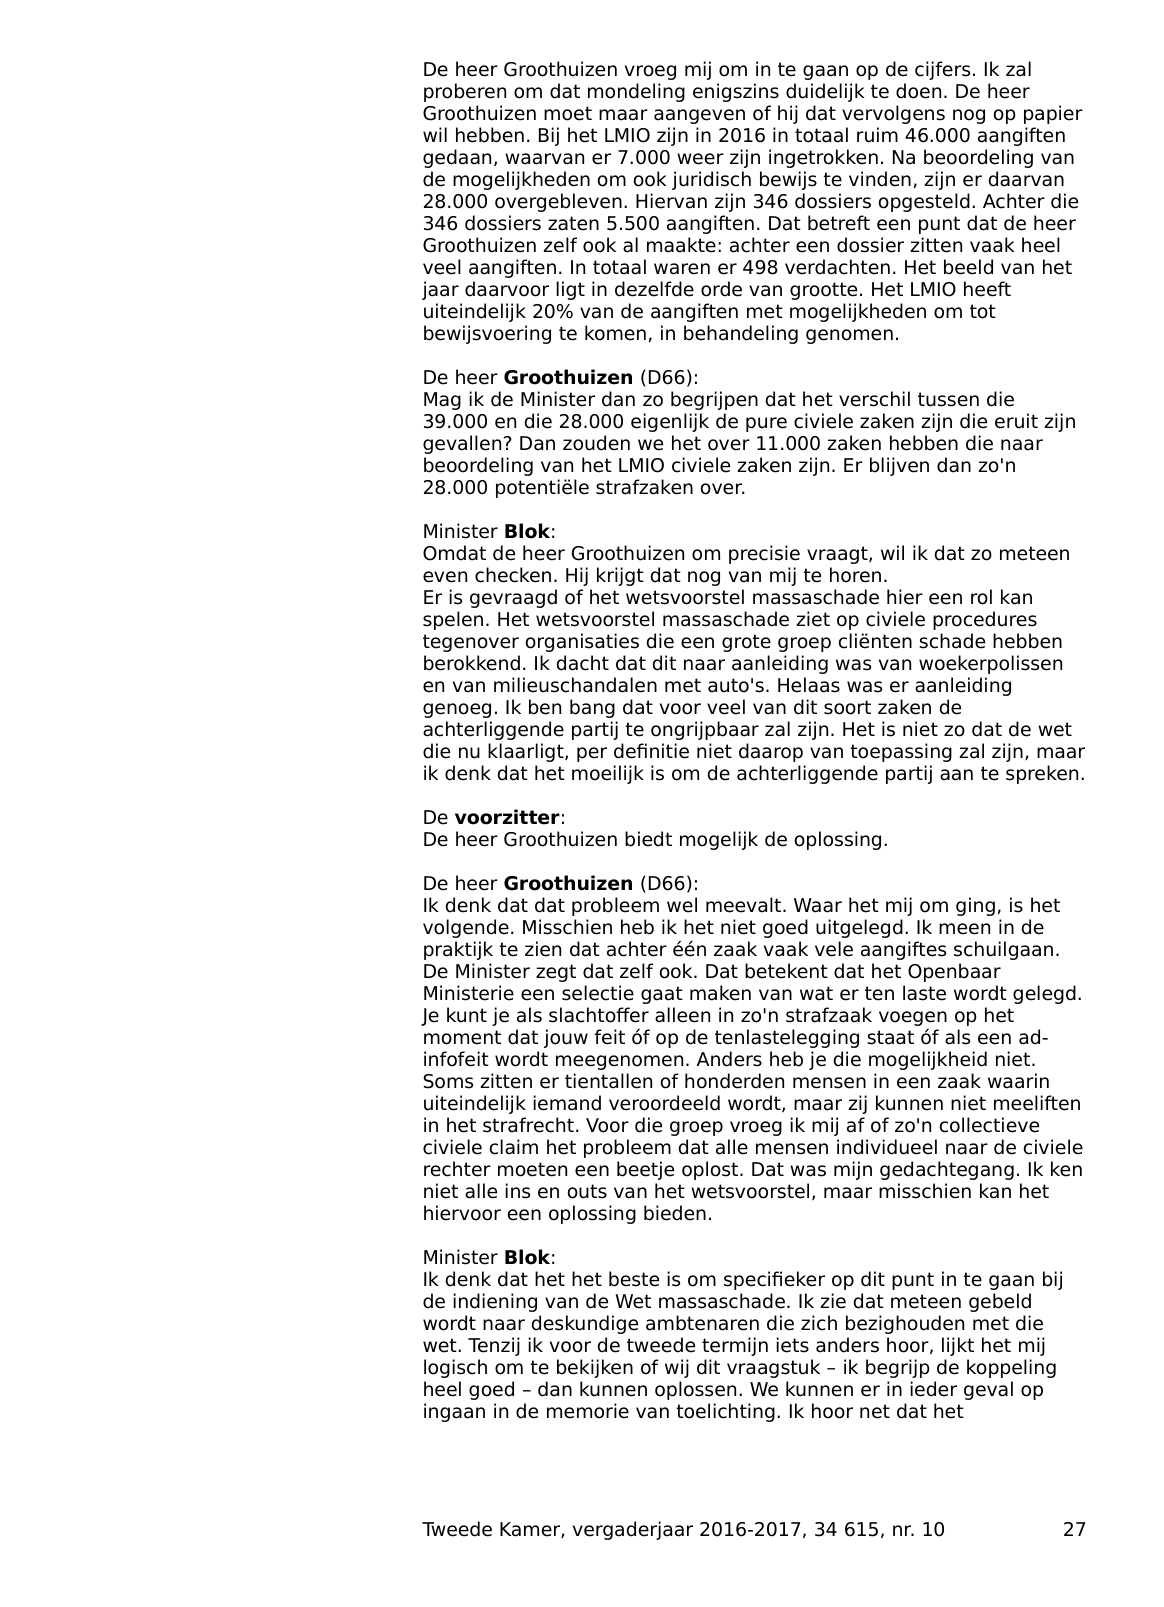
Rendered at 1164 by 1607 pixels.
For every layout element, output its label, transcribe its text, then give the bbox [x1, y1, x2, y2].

text Omdat de heer Groothuizen om precisie vraagt, wil ik dat zo meteen even checken. Hij krijgt dat nog van mij te horen. [422, 543, 1087, 587]
text De heer Groothuizen biedt mogelijk de oplossing. [422, 829, 1087, 851]
text De heer Groothuizen (D66): [422, 367, 1087, 389]
text De heer Groothuizen (D66): [422, 873, 1087, 895]
text De heer Groothuizen vroeg mij om in te gaan op de cijfers. Ik zal proberen om dat mondeling enigszins duidelijk te doen. De heer Groothuizen moet maar aangeven of hij dat vervolgens nog op papier wil hebben. Bij het LMIO zijn in 2016 in totaal ruim 46.000 aangiften gedaan, waarvan er 7.000 weer zijn ingetrokken. Na beoordeling van de mogelijkheden om ook juridisch bewijs te vinden, zijn er daarvan 28.000 overgebleven. Hiervan zijn 346 dossiers opgesteld. Achter die 346 dossiers zaten 5.500 aangiften. Dat betreft een punt dat de heer Groothuizen zelf ook al maakte: achter een dossier zitten vaak heel veel aangiften. In totaal waren er 498 verdachten. Het beeld van het jaar daarvoor ligt in dezelfde orde van grootte. Het LMIO heeft uiteindelijk 20% van de aangiften met mogelijkheden om tot bewijsvoering te komen, in behandeling genomen. [422, 59, 1087, 345]
text Minister Blok: [422, 1247, 1087, 1269]
text Minister Blok: [422, 521, 1087, 543]
text De voorzitter: [422, 807, 1087, 829]
text Ik denk dat het het beste is om specifieker op dit punt in te gaan bij de indiening van de Wet massaschade. Ik zie dat meteen gebeld wordt naar deskundige ambtenaren die zich bezighouden met die wet. Tenzij ik voor de tweede termijn iets anders hoor, lijkt het mij logisch om te bekijken of wij dit vraagstuk – ik begrijp de koppeling heel goed – dan kunnen oplossen. We kunnen er in ieder geval op ingaan in de memorie van toelichting. Ik hoor net dat het [422, 1269, 1087, 1423]
text Ik denk dat dat probleem wel meevalt. Waar het mij om ging, is het volgende. Misschien heb ik het niet goed uitgelegd. Ik meen in de praktijk te zien dat achter één zaak vaak vele aangiftes schuilgaan. De Minister zegt dat zelf ook. Dat betekent dat het Openbaar Ministerie een selectie gaat maken van wat er ten laste wordt gelegd. Je kunt je als slachtoffer alleen in zo'n strafzaak voegen op het moment dat jouw feit óf op de tenlastelegging staat óf als een ad-infofeit wordt meegenomen. Anders heb je die mogelijkheid niet. Soms zitten er tientallen of honderden mensen in een zaak waarin uiteindelijk iemand veroordeeld wordt, maar zij kunnen niet meeliften in het strafrecht. Voor die groep vroeg ik mij af of zo'n collectieve civiele claim het probleem dat alle mensen individueel naar de civiele rechter moeten een beetje oplost. Dat was mijn gedachtegang. Ik ken niet alle ins en outs van het wetsvoorstel, maar misschien kan het hiervoor een oplossing bieden. [422, 895, 1087, 1225]
text Mag ik de Minister dan zo begrijpen dat het verschil tussen die 39.000 en die 28.000 eigenlijk de pure civiele zaken zijn die eruit zijn gevallen? Dan zouden we het over 11.000 zaken hebben die naar beoordeling van het LMIO civiele zaken zijn. Er blijven dan zo'n 28.000 potentiële strafzaken over. [422, 389, 1087, 499]
text Er is gevraagd of het wetsvoorstel massaschade hier een rol kan spelen. Het wetsvoorstel massaschade ziet op civiele procedures tegenover organisaties die een grote groep cliënten schade hebben berokkend. Ik dacht dat dit naar aanleiding was van woekerpolissen en van milieuschandalen met auto's. Helaas was er aanleiding genoeg. Ik ben bang dat voor veel van dit soort zaken de achterliggende partij te ongrijpbaar zal zijn. Het is niet zo dat de wet die nu klaarligt, per definitie niet daarop van toepassing zal zijn, maar ik denk dat het moeilijk is om de achterliggende partij aan te spreken. [422, 587, 1087, 785]
